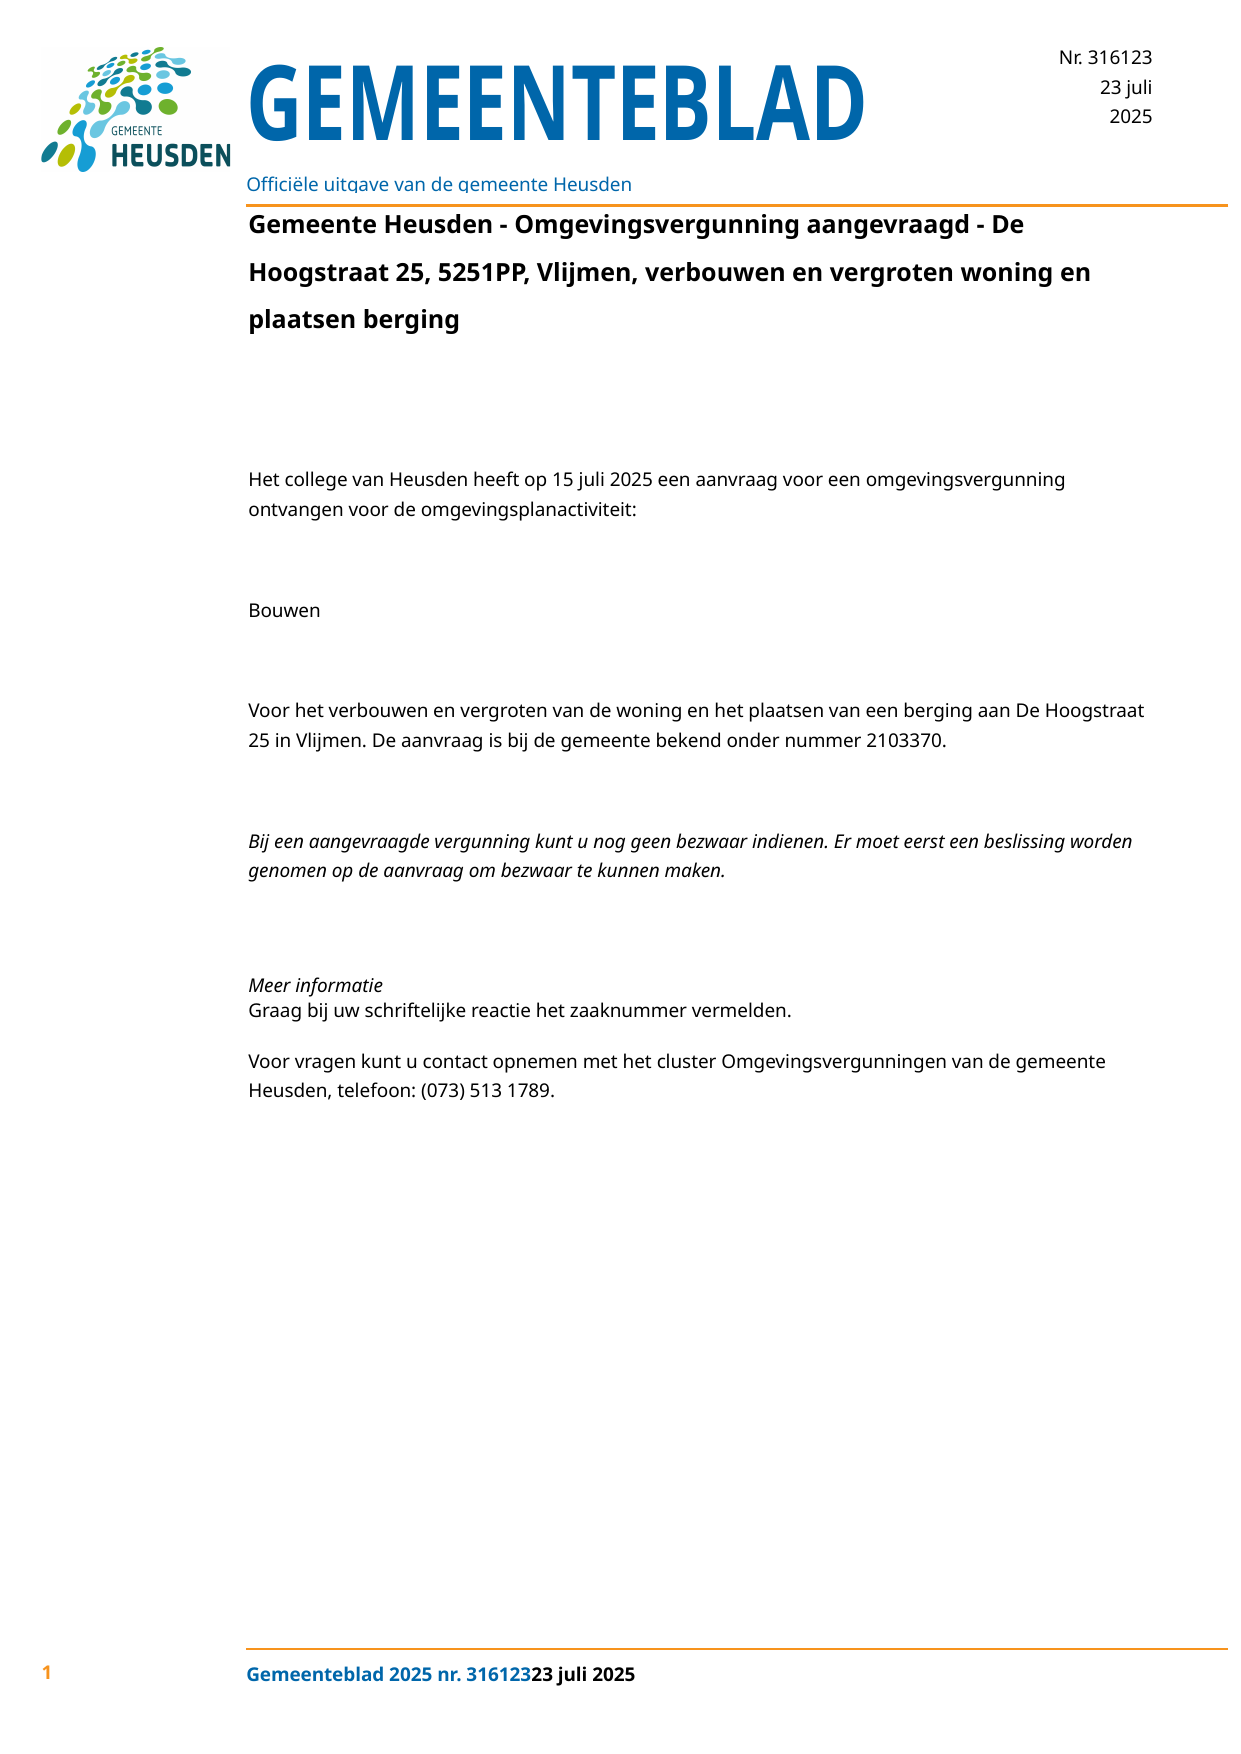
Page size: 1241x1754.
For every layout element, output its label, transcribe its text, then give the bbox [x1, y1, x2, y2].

text Gemeente Heusden - Omgevingsvergunning aangevraagd - De Hoogstraat 25, 5251PP, Vlijmen, verbouwen en vergroten woning en plaatsen berging [248, 207, 1152, 336]
text Het college van Heusden heeft op 15 juli 2025 een aanvraag voor een omgevingsvergunning ontvangen voor de omgevingsplanactiviteit: [248, 466, 1152, 522]
text Bij een aangevraagde vergunning kunt u nog geen bezwaar indienen. Er moet eerst een beslissing worden genomen op de aanvraag om bezwaar te kunnen maken. [248, 828, 1152, 883]
text Voor vragen kunt u contact opnemen met het cluster Omgevingsvergunningen van de gemeente Heusden, telefoon: (073) 513 1789. [248, 1048, 1152, 1103]
text Voor het verbouwen en vergroten van de woning en het plaatsen van een berging aan De Hoogstraat 25 in Vlijmen. De aanvraag is bij de gemeente bekend onder nummer 2103370. [248, 698, 1152, 753]
picture [41, 47, 231, 172]
text Graag bij uw schriftelijke reactie het zaaknummer vermelden. [248, 998, 1152, 1023]
text Meer informatie [248, 972, 1152, 998]
text Bouwen [248, 597, 1152, 622]
